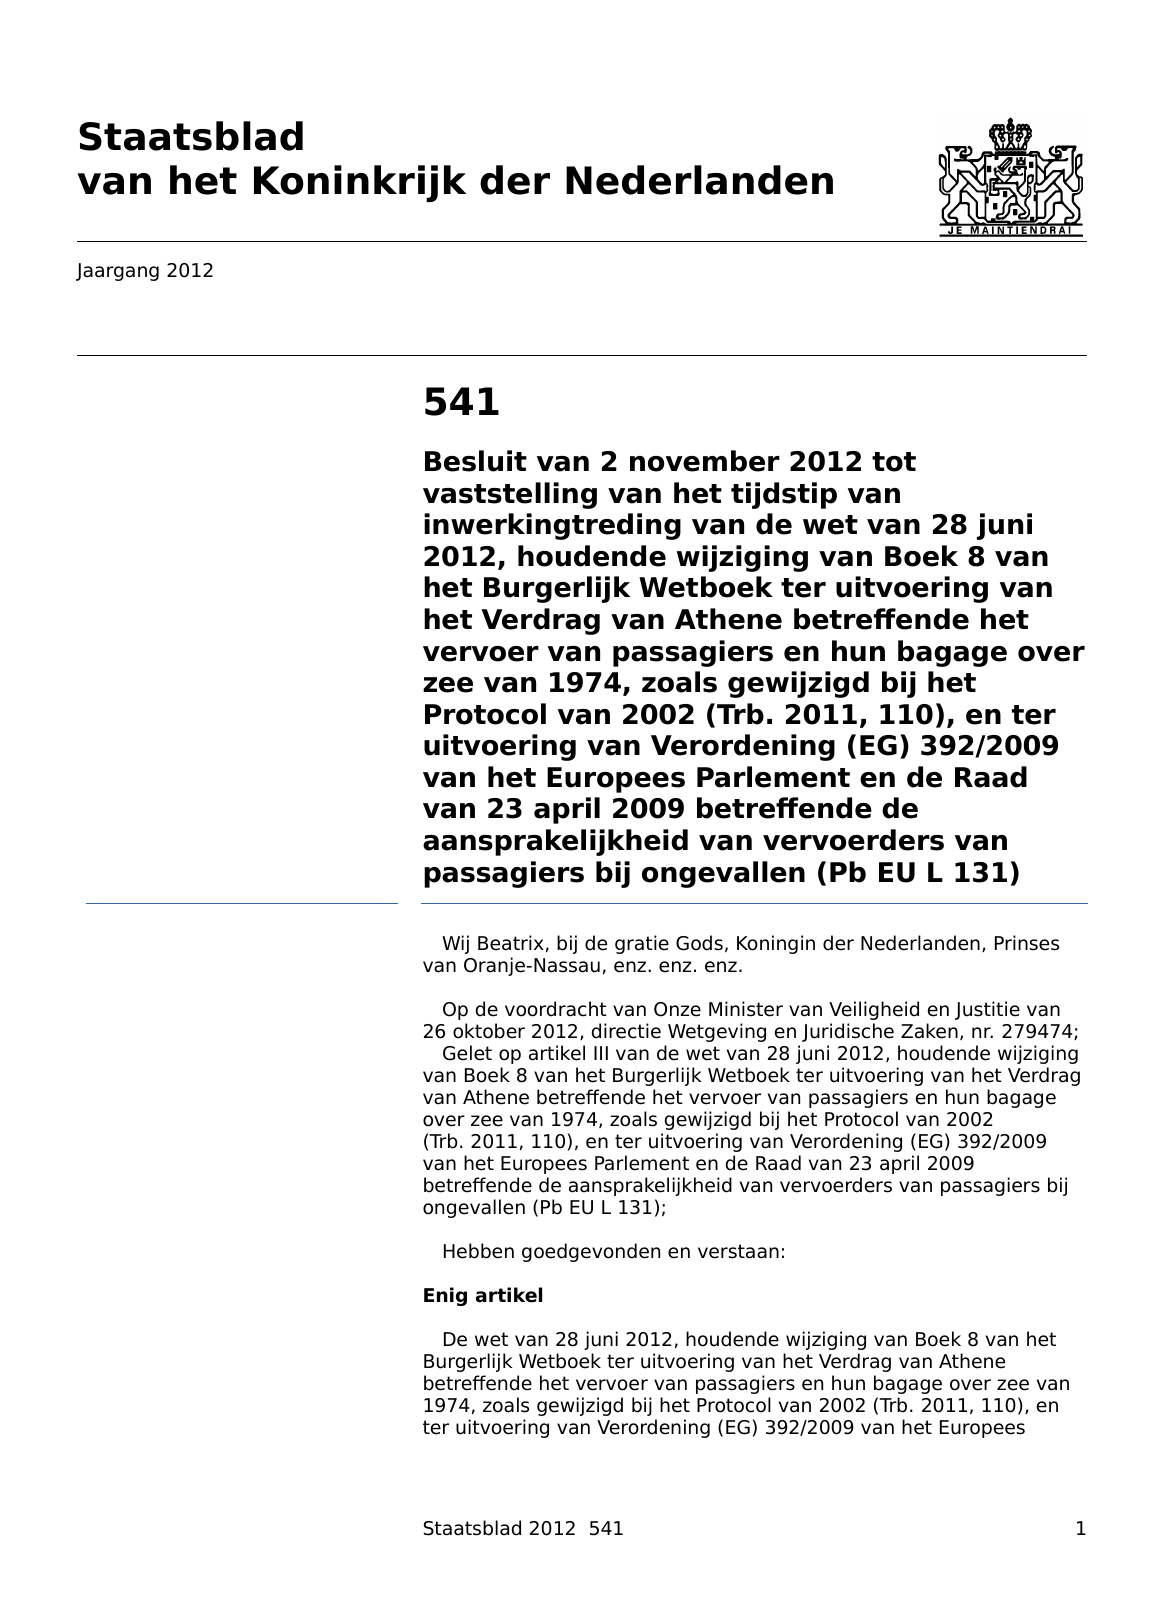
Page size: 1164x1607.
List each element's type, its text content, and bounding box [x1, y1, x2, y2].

table_header Staatsblad van het Koninkrijk der Nederlanden [77, 100, 886, 241]
subtitle Enig artikel [422, 1285, 1087, 1307]
text Hebben goedgevonden en verstaan: [422, 1241, 1087, 1263]
table_header [886, 100, 1087, 241]
table_cell Jaargang 2012 [77, 242, 1087, 355]
text Wij Beatrix, bij de gratie Gods, Koningin der Nederlanden, Prinses van Oranje-Nassau, enz. enz. enz. [422, 933, 1087, 977]
text Op de voordracht van Onze Minister van Veiligheid en Justitie van 26 oktober 2012, directie Wetgeving en Juridische Zaken, nr. 279474; [422, 999, 1087, 1043]
text Besluit van 2 november 2012 tot vaststelling van het tijdstip van inwerkingtreding van de wet van 28 juni 2012, houdende wijziging van Boek 8 van het Burgerlijk Wetboek ter uitvoering van het Verdrag van Athene betreffende het vervoer van passagiers en hun bagage over zee van 1974, zoals gewijzigd bij het Protocol van 2002 (Trb. 2011, 110), en ter uitvoering van Verordening (EG) 392/2009 van het Europees Parlement en de Raad van 23 april 2009 betreffende de aansprakelijkheid van vervoerders van passagiers bij ongevallen (Pb EU L 131) [422, 447, 1087, 888]
subtitle 541 [422, 381, 1087, 424]
text Gelet op artikel III van de wet van 28 juni 2012, houdende wijziging van Boek 8 van het Burgerlijk Wetboek ter uitvoering van het Verdrag van Athene betreffende het vervoer van passagiers en hun bagage over zee van 1974, zoals gewijzigd bij het Protocol van 2002 (Trb. 2011, 110), en ter uitvoering van Verordening (EG) 392/2009 van het Europees Parlement en de Raad van 23 april 2009 betreffende de aansprakelijkheid van vervoerders van passagiers bij ongevallen (Pb EU L 131); [422, 1043, 1087, 1219]
text De wet van 28 juni 2012, houdende wijziging van Boek 8 van het Burgerlijk Wetboek ter uitvoering van het Verdrag van Athene betreffende het vervoer van passagiers en hun bagage over zee van 1974, zoals gewijzigd bij het Protocol van 2002 (Trb. 2011, 110), en ter uitvoering van Verordening (EG) 392/2009 van het Europees [422, 1329, 1087, 1439]
picture [936, 115, 1087, 240]
